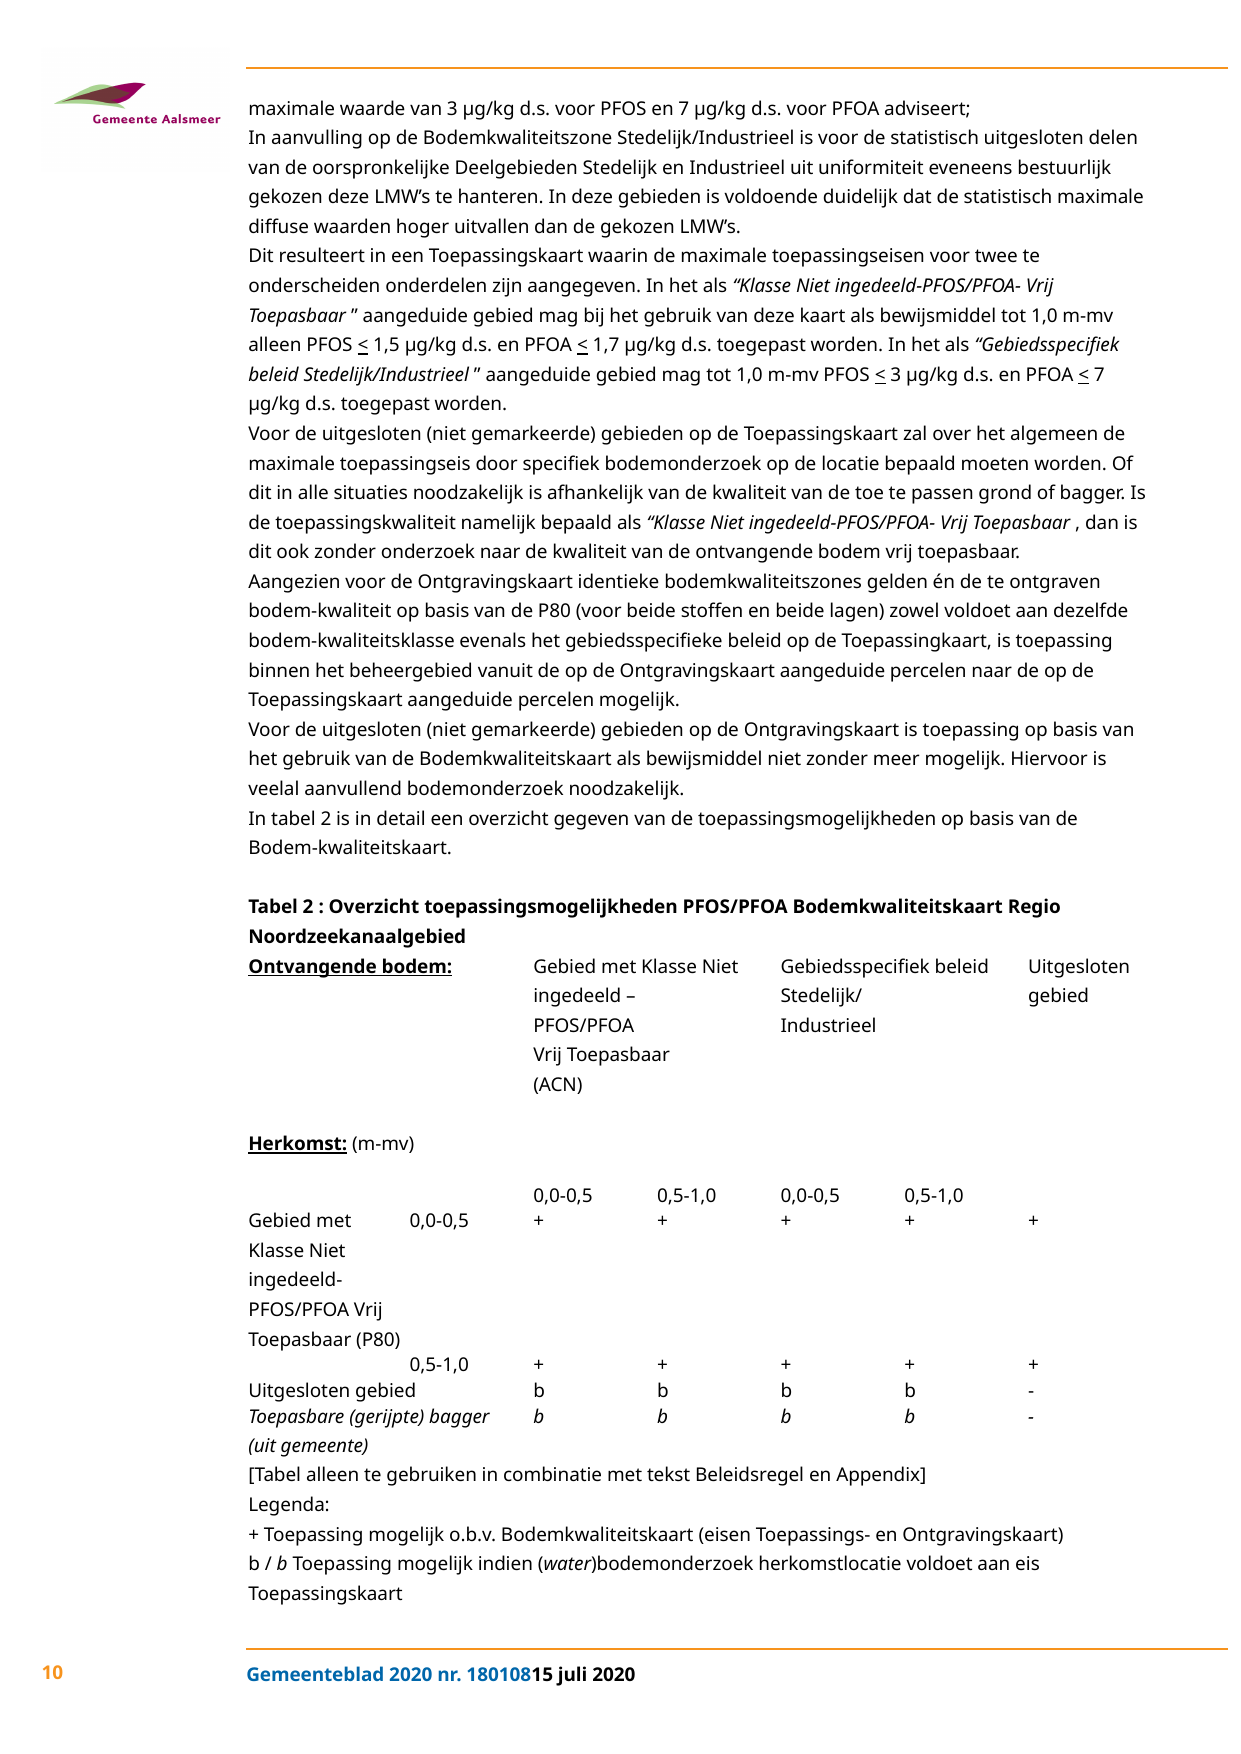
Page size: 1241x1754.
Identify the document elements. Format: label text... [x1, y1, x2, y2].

table_header Ontvangende bodem: Herkomst: (m-mv) [248, 953, 533, 1156]
text Legenda: [248, 1491, 1152, 1517]
table_cell b [780, 1377, 904, 1403]
text Voor de uitgesloten (niet gemarkeerde) gebieden op de Toepassingskaart zal over het algemeen de maximale toepassingseis door specifiek bodemonderzoek op de locatie bepaald moeten worden. Of dit in alle situaties noodzakelijk is afhankelijk van de kwaliteit van de toe te passen grond of bagger. Is de toepassingskwaliteit namelijk bepaald als “Klasse Niet ingedeeld-PFOS/PFOA- Vrij Toepasbaar , dan is dit ook zonder onderzoek naar de kwaliteit van de ontvangende bodem vrij toepasbaar. [248, 420, 1152, 564]
table_cell b [657, 1403, 780, 1458]
text In aanvulling op de Bodemkwaliteitszone Stedelijk/Industrieel is voor de statistisch uitgesloten delen van de oorspronkelijke Deelgebieden Stedelijk en Industrieel uit uniformiteit eveneens bestuurlijk gekozen deze LMW’s te hanteren. In deze gebieden is voldoende duidelijk dat de statistisch maximale diffuse waarden hoger uitvallen dan de gekozen LMW’s. [248, 124, 1152, 239]
table_cell + [780, 1208, 904, 1352]
table_cell b [657, 1377, 780, 1403]
table_cell 0,5-1,0 [409, 1352, 533, 1377]
text In tabel 2 is in detail een overzicht gegeven van de toepassingsmogelijkheden op basis van de Bodem-kwaliteitskaart. [248, 805, 1152, 860]
table_cell - [1028, 1377, 1152, 1403]
table_cell + [1028, 1352, 1152, 1377]
table_cell b [780, 1403, 904, 1458]
text b / b Toepassing mogelijk indien (water)bodemonderzoek herkomstlocatie voldoet aan eis Toepassingskaart [248, 1550, 1152, 1606]
text [Tabel alleen te gebruiken in combinatie met tekst Beleidsregel en Appendix] [248, 1462, 1152, 1487]
table_header Uitgesloten gebied [1028, 953, 1152, 1156]
text Dit resulteert in een Toepassingskaart waarin de maximale toepassingseisen voor twee te onderscheiden onderdelen zijn aangegeven. In het als “Klasse Niet ingedeeld-PFOS/PFOA- Vrij Toepasbaar ” aangeduide gebied mag bij het gebruik van deze kaart als bewijsmiddel tot 1,0 m-mv alleen PFOS < 1,5 µg/kg d.s. en PFOA < 1,7 µg/kg d.s. toegepast worden. In het als “Gebiedsspecifiek beleid Stedelijk/Industrieel ” aangeduide gebied mag tot 1,0 m-mv PFOS < 3 µg/kg d.s. en PFOA < 7 µg/kg d.s. toegepast worden. [248, 243, 1152, 416]
table_cell - [1028, 1403, 1152, 1458]
table_cell + [904, 1352, 1028, 1377]
table_cell [780, 1156, 1028, 1182]
table_cell 0,0-0,5 [409, 1208, 533, 1352]
table_cell [248, 1182, 533, 1207]
table_cell [1028, 1182, 1152, 1207]
table_cell Uitgesloten gebied [248, 1377, 533, 1403]
table_cell + [533, 1208, 657, 1352]
text maximale waarde van 3 µg/kg d.s. voor PFOS en 7 µg/kg d.s. voor PFOA adviseert; [248, 95, 1152, 121]
table_cell Toepasbare (gerijpte) bagger (uit gemeente) [248, 1403, 533, 1458]
table_cell + [780, 1352, 904, 1377]
table_cell [533, 1156, 780, 1182]
table_cell b [904, 1377, 1028, 1403]
table_cell b [533, 1403, 657, 1458]
table_cell 0,5-1,0 [657, 1182, 780, 1207]
table_cell b [904, 1403, 1028, 1458]
table_cell + [1028, 1208, 1152, 1352]
table_cell [1028, 1156, 1152, 1182]
table_header Gebied met Klasse Niet ingedeeld – PFOS/PFOA Vrij Toepasbaar (ACN) [533, 953, 780, 1156]
table_header Gebiedsspecifiek beleid Stedelijk/ Industrieel [780, 953, 1028, 1156]
text + Toepassing mogelijk o.b.v. Bodemkwaliteitskaart (eisen Toepassings- en Ontgravingskaart) [248, 1521, 1152, 1546]
table_cell 0,0-0,5 [780, 1182, 904, 1207]
table_cell [248, 1352, 409, 1377]
text Voor de uitgesloten (niet gemarkeerde) gebieden op de Ontgravingskaart is toepassing op basis van het gebruik van de Bodemkwaliteitskaart als bewijsmiddel niet zonder meer mogelijk. Hiervoor is veelal aanvullend bodemonderzoek noodzakelijk. [248, 716, 1152, 801]
table_cell Gebied met Klasse Niet ingedeeld- PFOS/PFOA Vrij Toepasbaar (P80) [248, 1208, 409, 1352]
table_cell 0,5-1,0 [904, 1182, 1028, 1207]
table_cell 0,0-0,5 [533, 1182, 657, 1207]
table_cell b [533, 1377, 657, 1403]
text Tabel 2 : Overzicht toepassingsmogelijkheden PFOS/PFOA Bodemkwaliteitskaart Regio Noordzeekanaalgebied [248, 893, 1152, 949]
table_cell + [657, 1208, 780, 1352]
text Aangezien voor de Ontgravingskaart identieke bodemkwaliteitszones gelden én de te ontgraven bodem-kwaliteit op basis van de P80 (voor beide stoffen en beide lagen) zowel voldoet aan dezelfde bodem-kwaliteitsklasse evenals het gebiedsspecifieke beleid op de Toepassingkaart, is toepassing binnen het beheergebied vanuit de op de Ontgravingskaart aangeduide percelen naar de op de Toepassingskaart aangeduide percelen mogelijk. [248, 568, 1152, 712]
table_cell + [657, 1352, 780, 1377]
table_cell + [904, 1208, 1028, 1352]
table_cell + [533, 1352, 657, 1377]
picture [41, 47, 231, 172]
table_cell [248, 1156, 533, 1182]
